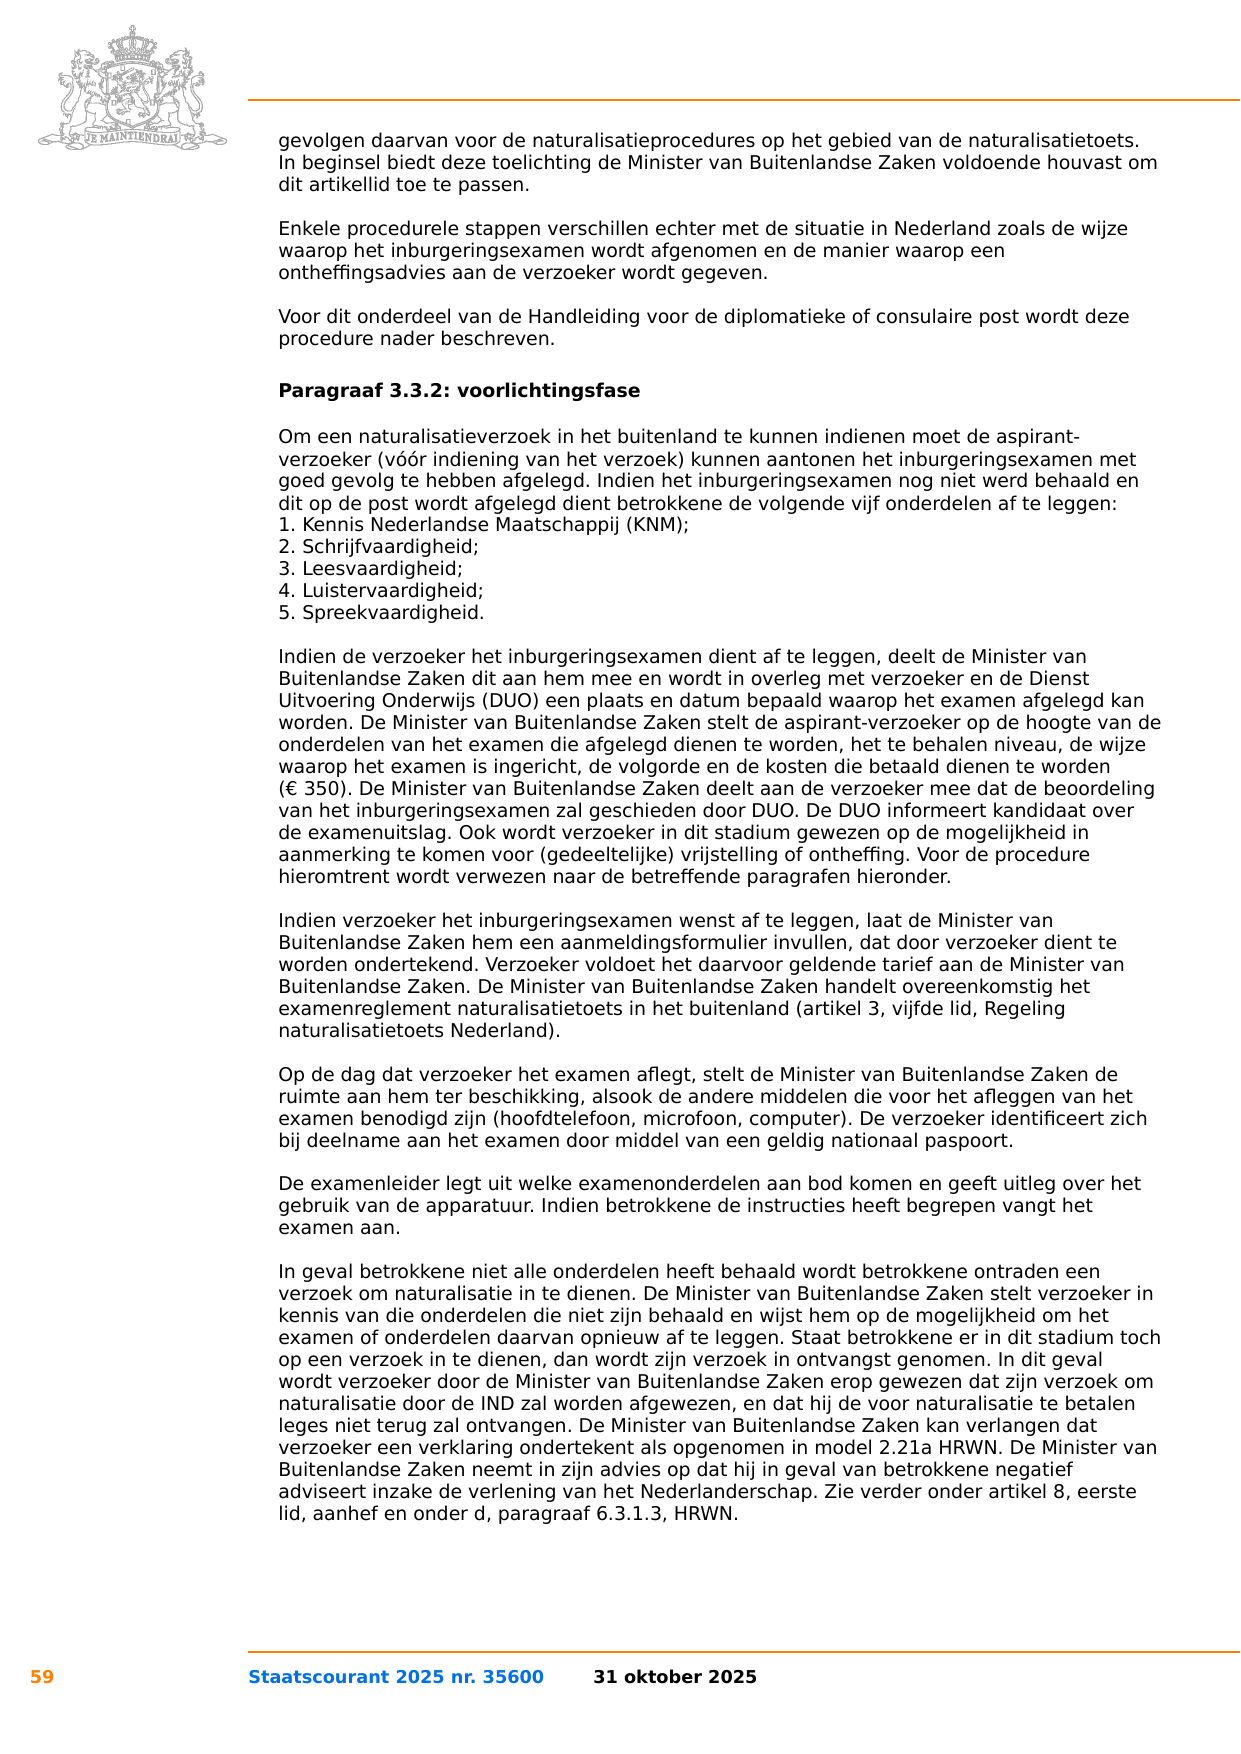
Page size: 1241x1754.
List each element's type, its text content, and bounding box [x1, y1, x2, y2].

text De examenleider legt uit welke examenonderdelen aan bod komen en geeft uitleg over het gebruik van de apparatuur. Indien betrokkene de instructies heeft begrepen vangt het examen aan. [278, 1173, 1163, 1239]
text Indien verzoeker het inburgeringsexamen wenst af te leggen, laat de Minister van Buitenlandse Zaken hem een aanmeldingsformulier invullen, dat door verzoeker dient te worden ondertekend. Verzoeker voldoet het daarvoor geldende tarief aan de Minister van Buitenlandse Zaken. De Minister van Buitenlandse Zaken handelt overeenkomstig het examenreglement naturalisatietoets in het buitenland (artikel 3, vijfde lid, Regeling naturalisatietoets Nederland). [278, 910, 1163, 1042]
text 3. Leesvaardigheid; [278, 558, 1163, 580]
picture [38, 25, 227, 150]
subtitle Paragraaf 3.3.2: voorlichtingsfase [278, 379, 1163, 401]
text Indien de verzoeker het inburgeringsexamen dient af te leggen, deelt de Minister van Buitenlandse Zaken dit aan hem mee en wordt in overleg met verzoeker en de Dienst Uitvoering Onderwijs (DUO) een plaats en datum bepaald waarop het examen afgelegd kan worden. De Minister van Buitenlandse Zaken stelt de aspirant-verzoeker op de hoogte van de onderdelen van het examen die afgelegd dienen te worden, het te behalen niveau, de wijze waarop het examen is ingericht, de volgorde en de kosten die betaald dienen te worden (€ 350). De Minister van Buitenlandse Zaken deelt aan de verzoeker mee dat de beoordeling van het inburgeringsexamen zal geschieden door DUO. De DUO informeert kandidaat over de examenuitslag. Ook wordt verzoeker in dit stadium gewezen op de mogelijkheid in aanmerking te komen voor (gedeeltelijke) vrijstelling of ontheffing. Voor de procedure hieromtrent wordt verwezen naar de betreffende paragrafen hieronder. [278, 646, 1163, 888]
text 2. Schrijfvaardigheid; [278, 536, 1163, 558]
text 1. Kennis Nederlandse Maatschappij (KNM); [278, 514, 1163, 536]
text 5. Spreekvaardigheid. [278, 602, 1163, 624]
text gevolgen daarvan voor de naturalisatieprocedures op het gebied van de naturalisatietoets. In beginsel biedt deze toelichting de Minister van Buitenlandse Zaken voldoende houvast om dit artikellid toe te passen. [278, 130, 1163, 196]
text In geval betrokkene niet alle onderdelen heeft behaald wordt betrokkene ontraden een verzoek om naturalisatie in te dienen. De Minister van Buitenlandse Zaken stelt verzoeker in kennis van die onderdelen die niet zijn behaald en wijst hem op de mogelijkheid om het examen of onderdelen daarvan opnieuw af te leggen. Staat betrokkene er in dit stadium toch op een verzoek in te dienen, dan wordt zijn verzoek in ontvangst genomen. In dit geval wordt verzoeker door de Minister van Buitenlandse Zaken erop gewezen dat zijn verzoek om naturalisatie door de IND zal worden afgewezen, en dat hij de voor naturalisatie te betalen leges niet terug zal ontvangen. De Minister van Buitenlandse Zaken kan verlangen dat verzoeker een verklaring ondertekent als opgenomen in model 2.21a HRWN. De Minister van Buitenlandse Zaken neemt in zijn advies op dat hij in geval van betrokkene negatief adviseert inzake de verlening van het Nederlanderschap. Zie verder onder artikel 8, eerste lid, aanhef en onder d, paragraaf 6.3.1.3, HRWN. [278, 1261, 1163, 1525]
text Op de dag dat verzoeker het examen aflegt, stelt de Minister van Buitenlandse Zaken de ruimte aan hem ter beschikking, alsook de andere middelen die voor het afleggen van het examen benodigd zijn (hoofdtelefoon, microfoon, computer). De verzoeker identificeert zich bij deelname aan het examen door middel van een geldig nationaal paspoort. [278, 1063, 1163, 1151]
text Enkele procedurele stappen verschillen echter met de situatie in Nederland zoals de wijze waarop het inburgeringsexamen wordt afgenomen en de manier waarop een ontheffingsadvies aan de verzoeker wordt gegeven. [278, 218, 1163, 284]
text Voor dit onderdeel van de Handleiding voor de diplomatieke of consulaire post wordt deze procedure nader beschreven. [278, 306, 1163, 349]
text 4. Luistervaardigheid; [278, 580, 1163, 602]
text Om een naturalisatieverzoek in het buitenland te kunnen indienen moet de aspirant-verzoeker (vóór indiening van het verzoek) kunnen aantonen het inburgeringsexamen met goed gevolg te hebben afgelegd. Indien het inburgeringsexamen nog niet werd behaald en dit op de post wordt afgelegd dient betrokkene de volgende vijf onderdelen af te leggen: [278, 426, 1163, 514]
